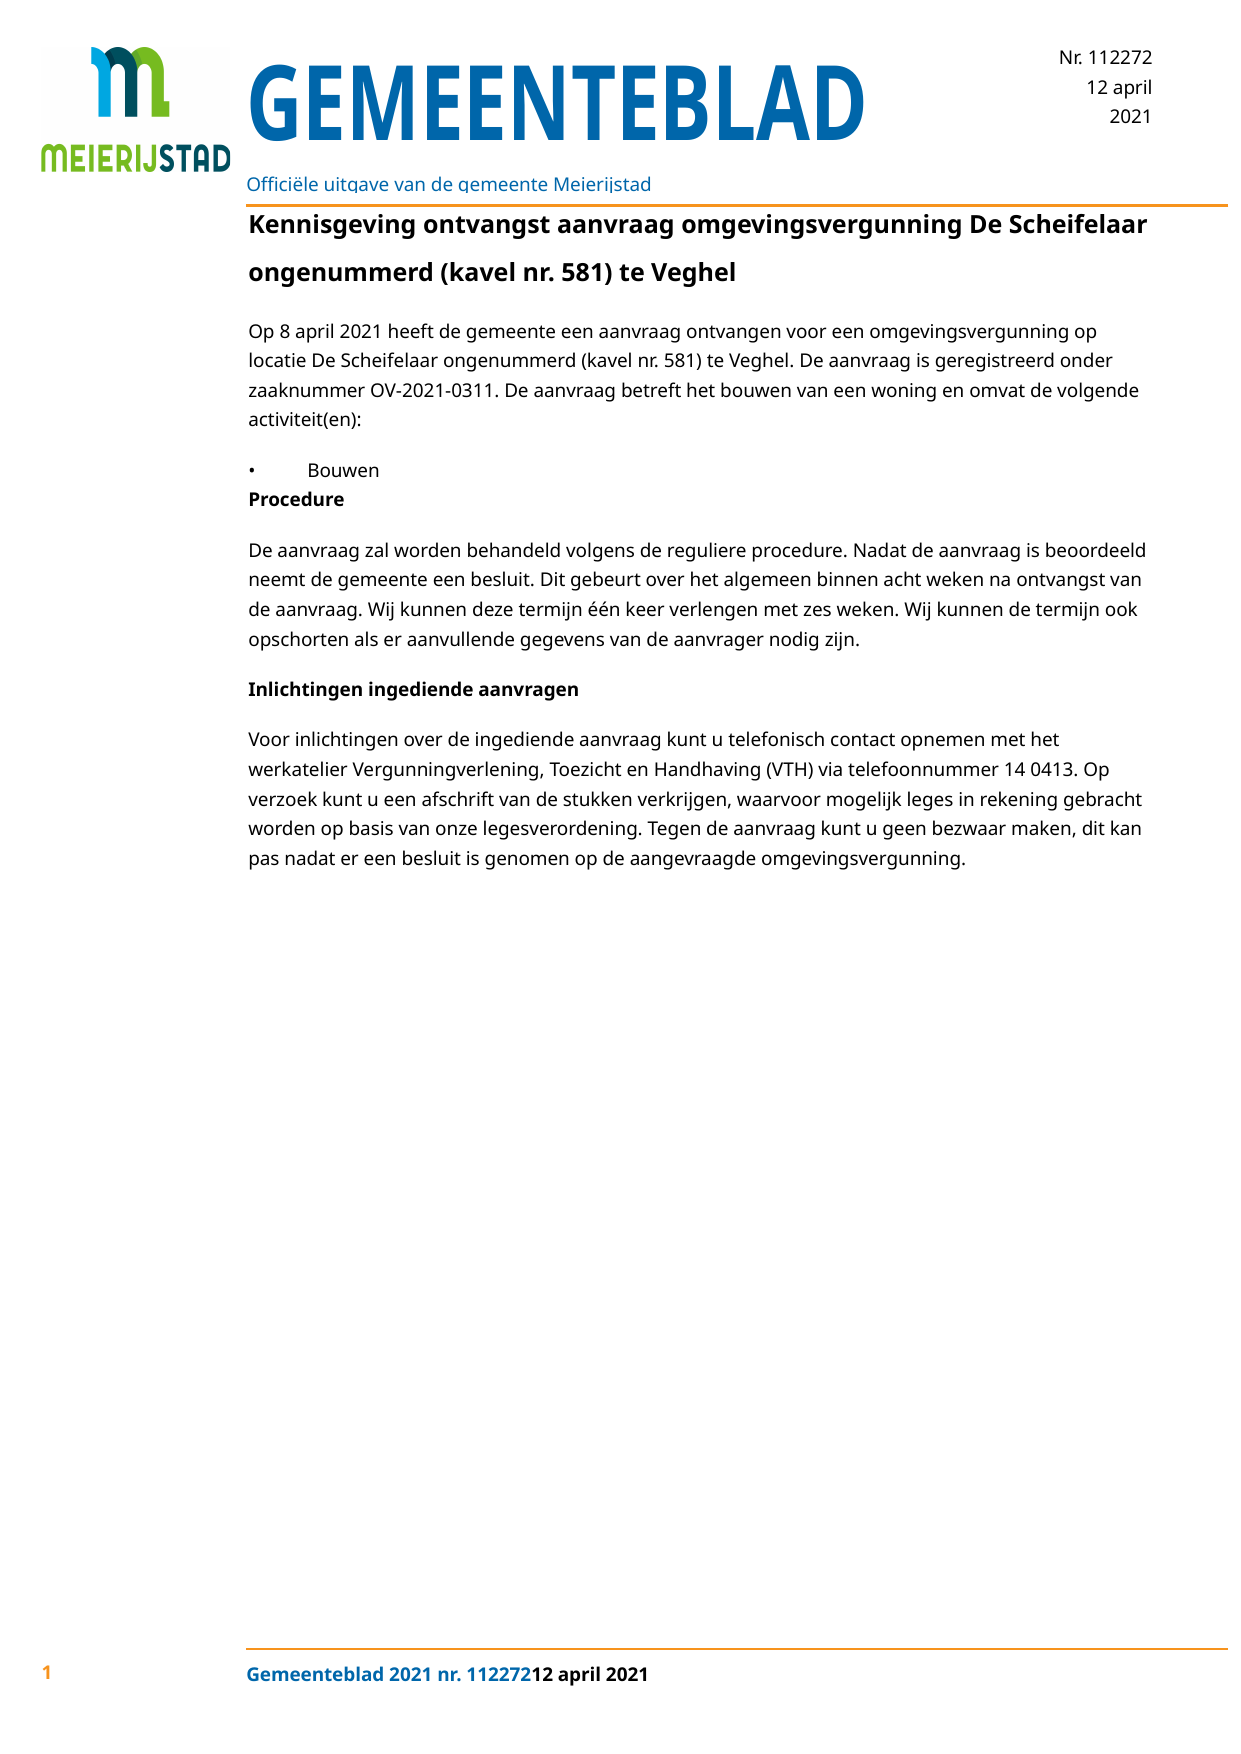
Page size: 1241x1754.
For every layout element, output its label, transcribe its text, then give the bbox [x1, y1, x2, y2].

text De aanvraag zal worden behandeld volgens de reguliere procedure. Nadat de aanvraag is beoordeeld neemt de gemeente een besluit. Dit gebeurt over het algemeen binnen acht weken na ontvangst van de aanvraag. Wij kunnen deze termijn één keer verlengen met zes weken. Wij kunnen de termijn ook opschorten als er aanvullende gegevens van de aanvrager nodig zijn. [248, 537, 1152, 652]
list Bouwen [248, 457, 1152, 483]
text Op 8 april 2021 heeft de gemeente een aanvraag ontvangen voor een omgevingsvergunning op locatie De Scheifelaar ongenummerd (kavel nr. 581) te Veghel. De aanvraag is geregistreerd onder zaaknummer OV-2021-0311. De aanvraag betreft het bouwen van een woning en omvat de volgende activiteit(en): [248, 318, 1152, 432]
text Kennisgeving ontvangst aanvraag omgevingsvergunning De Scheifelaar ongenummerd (kavel nr. 581) te Veghel [248, 207, 1152, 288]
text Voor inlichtingen over de ingediende aanvraag kunt u telefonisch contact opnemen met het werkatelier Vergunningverlening, Toezicht en Handhaving (VTH) via telefoonnummer 14 0413. Op verzoek kunt u een afschrift van de stukken verkrijgen, waarvoor mogelijk leges in rekening gebracht worden op basis van onze legesverordening. Tegen de aanvraag kunt u geen bezwaar maken, dit kan pas nadat er een besluit is genomen op de aangevraagde omgevingsvergunning. [248, 727, 1152, 871]
text Inlichtingen ingediende aanvragen [248, 676, 1152, 702]
picture [41, 47, 231, 172]
text Procedure [248, 487, 1152, 512]
